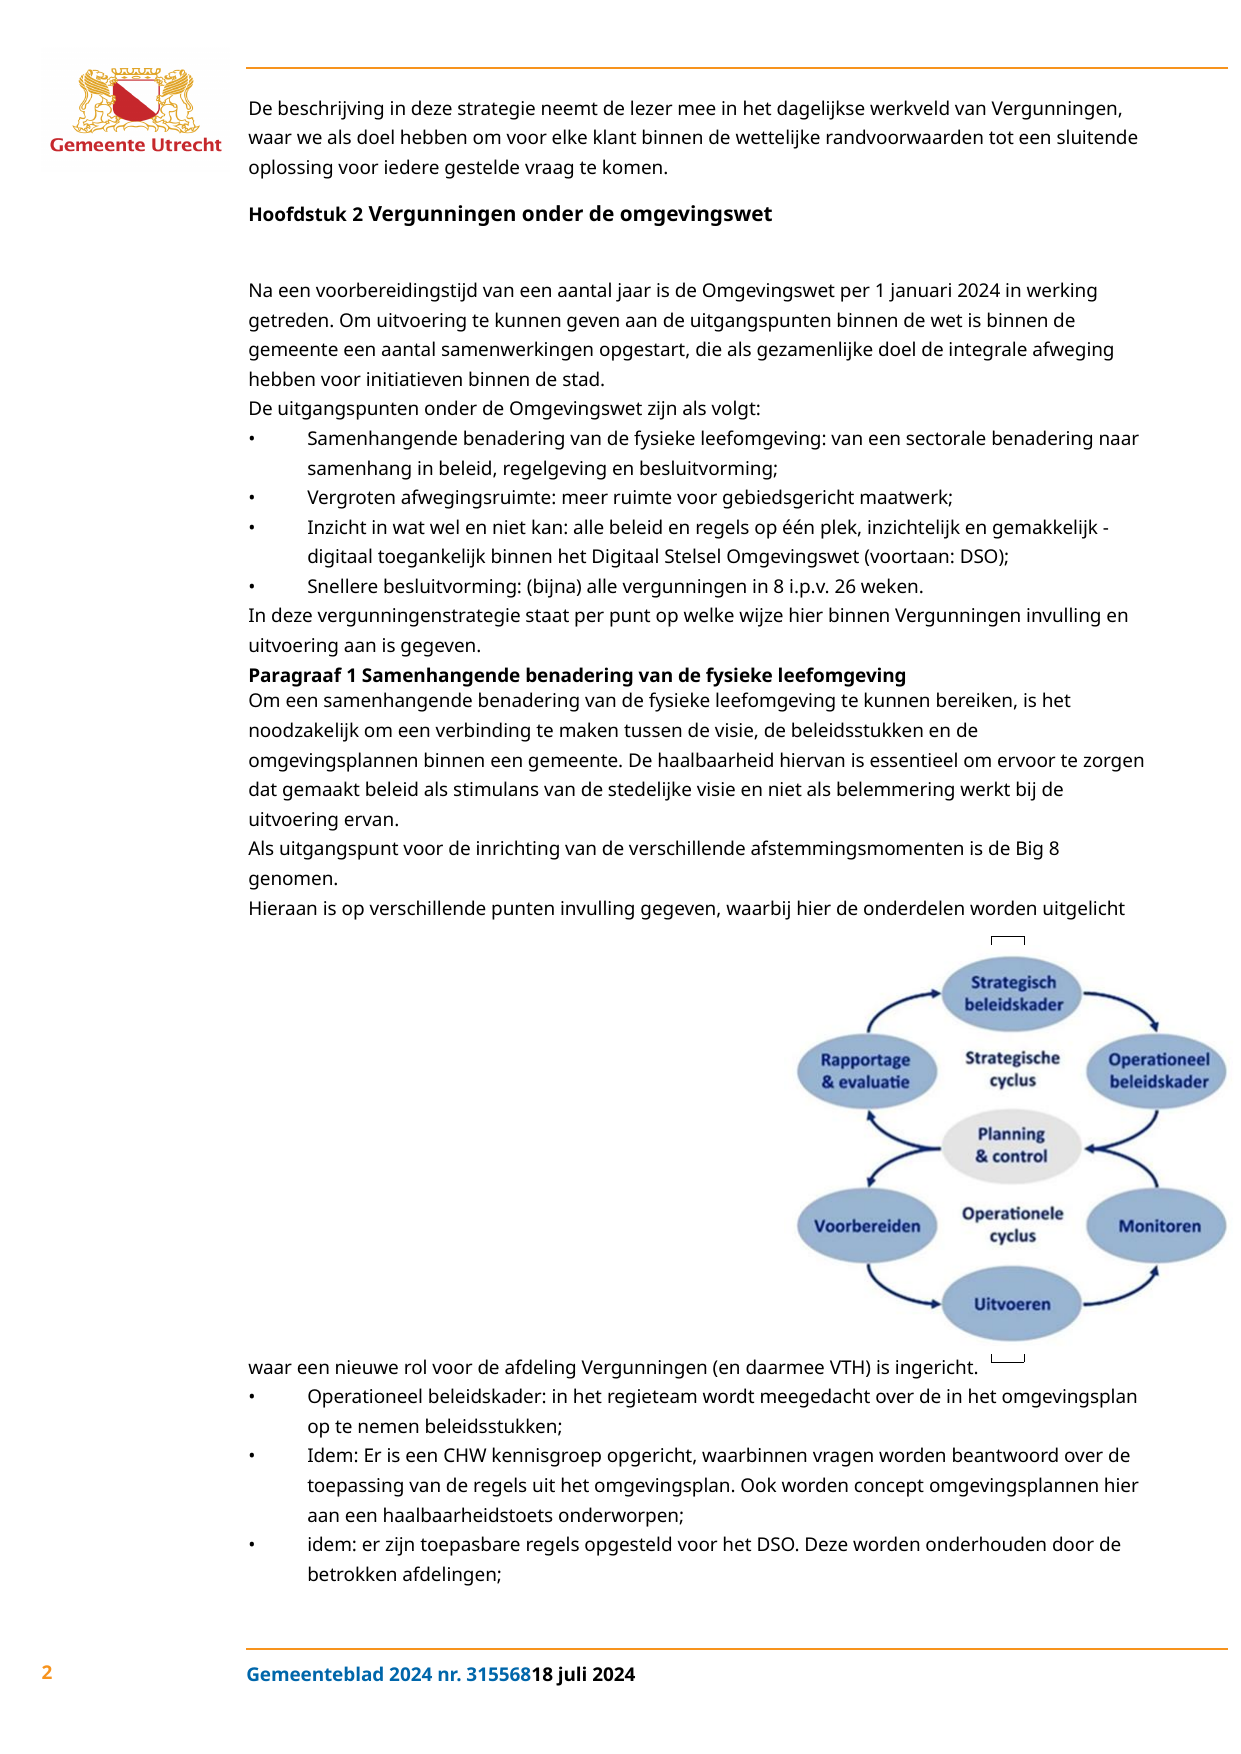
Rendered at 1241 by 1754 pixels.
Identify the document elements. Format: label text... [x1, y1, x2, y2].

list Operationeel beleidskader: in het regieteam wordt meegedacht over de in het omgevingsplan op te nemen beleidsstukken; [248, 1383, 1152, 1439]
text Om een samenhangende benadering van de fysieke leefomgeving te kunnen bereiken, is het noodzakelijk om een verbinding te maken tussen de visie, de beleidsstukken en de omgevingsplannen binnen een gemeente. De haalbaarheid hiervan is essentieel om ervoor te zorgen dat gemaakt beleid als stimulans van de stedelijke visie en niet als belemmering werkt bij de uitvoering ervan. [248, 688, 1152, 832]
text De uitgangspunten onder de Omgevingswet zijn als volgt: [248, 396, 1152, 421]
list idem: er zijn toepasbare regels opgesteld voor het DSO. Deze worden onderhouden door de betrokken afdelingen; [248, 1531, 1152, 1587]
text Hieraan is op verschillende punten invulling gegeven, waarbij hier de onderdelen worden uitgelicht waar een nieuwe rol voor de afdeling Vergunningen (en daarmee VTH) is ingericht. [248, 895, 1152, 1379]
text Hoofdstuk 2 Vergunningen onder de omgevingswet [248, 199, 1152, 228]
list Samenhangende benadering van de fysieke leefomgeving: van een sectorale benadering naar samenhang in beleid, regelgeving en besluitvorming; [248, 425, 1152, 481]
text In deze vergunningenstrategie staat per punt op welke wijze hier binnen Vergunningen invulling en uitvoering aan is gegeven. [248, 603, 1152, 658]
list Inzicht in wat wel en niet kan: alle beleid en regels op één plek, inzichtelijk en gemakkelijk - digitaal toegankelijk binnen het Digitaal Stelsel Omgevingswet (voortaan: DSO); [248, 514, 1152, 569]
text Als uitgangspunt voor de inrichting van de verschillende afstemmingsmomenten is de Big 8 genomen. [248, 836, 1152, 891]
list Idem: Er is een CHW kennisgroep opgericht, waarbinnen vragen worden beantwoord over de toepassing van de regels uit het omgevingsplan. Ook worden concept omgevingsplannen hier aan een haalbaarheidstoets onderworpen; [248, 1443, 1152, 1527]
text Paragraaf 1 Samenhangende benadering van de fysieke leefomgeving [248, 662, 1152, 688]
picture [41, 47, 231, 172]
picture [784, 945, 1240, 1354]
text De beschrijving in deze strategie neemt de lezer mee in het dagelijkse werkveld van Vergunningen, waar we als doel hebben om voor elke klant binnen de wettelijke randvoorwaarden tot een sluitende oplossing voor iedere gestelde vraag te komen. [248, 95, 1152, 180]
list Vergroten afwegingsruimte: meer ruimte voor gebiedsgericht maatwerk; [248, 484, 1152, 510]
list Snellere besluitvorming: (bijna) alle vergunningen in 8 i.p.v. 26 weken. [248, 573, 1152, 599]
text Na een voorbereidingstijd van een aantal jaar is de Omgevingswet per 1 januari 2024 in werking getreden. Om uitvoering te kunnen geven aan de uitgangspunten binnen de wet is binnen de gemeente een aantal samenwerkingen opgestart, die als gezamenlijke doel de integrale afweging hebben voor initiatieven binnen de stad. [248, 277, 1152, 392]
